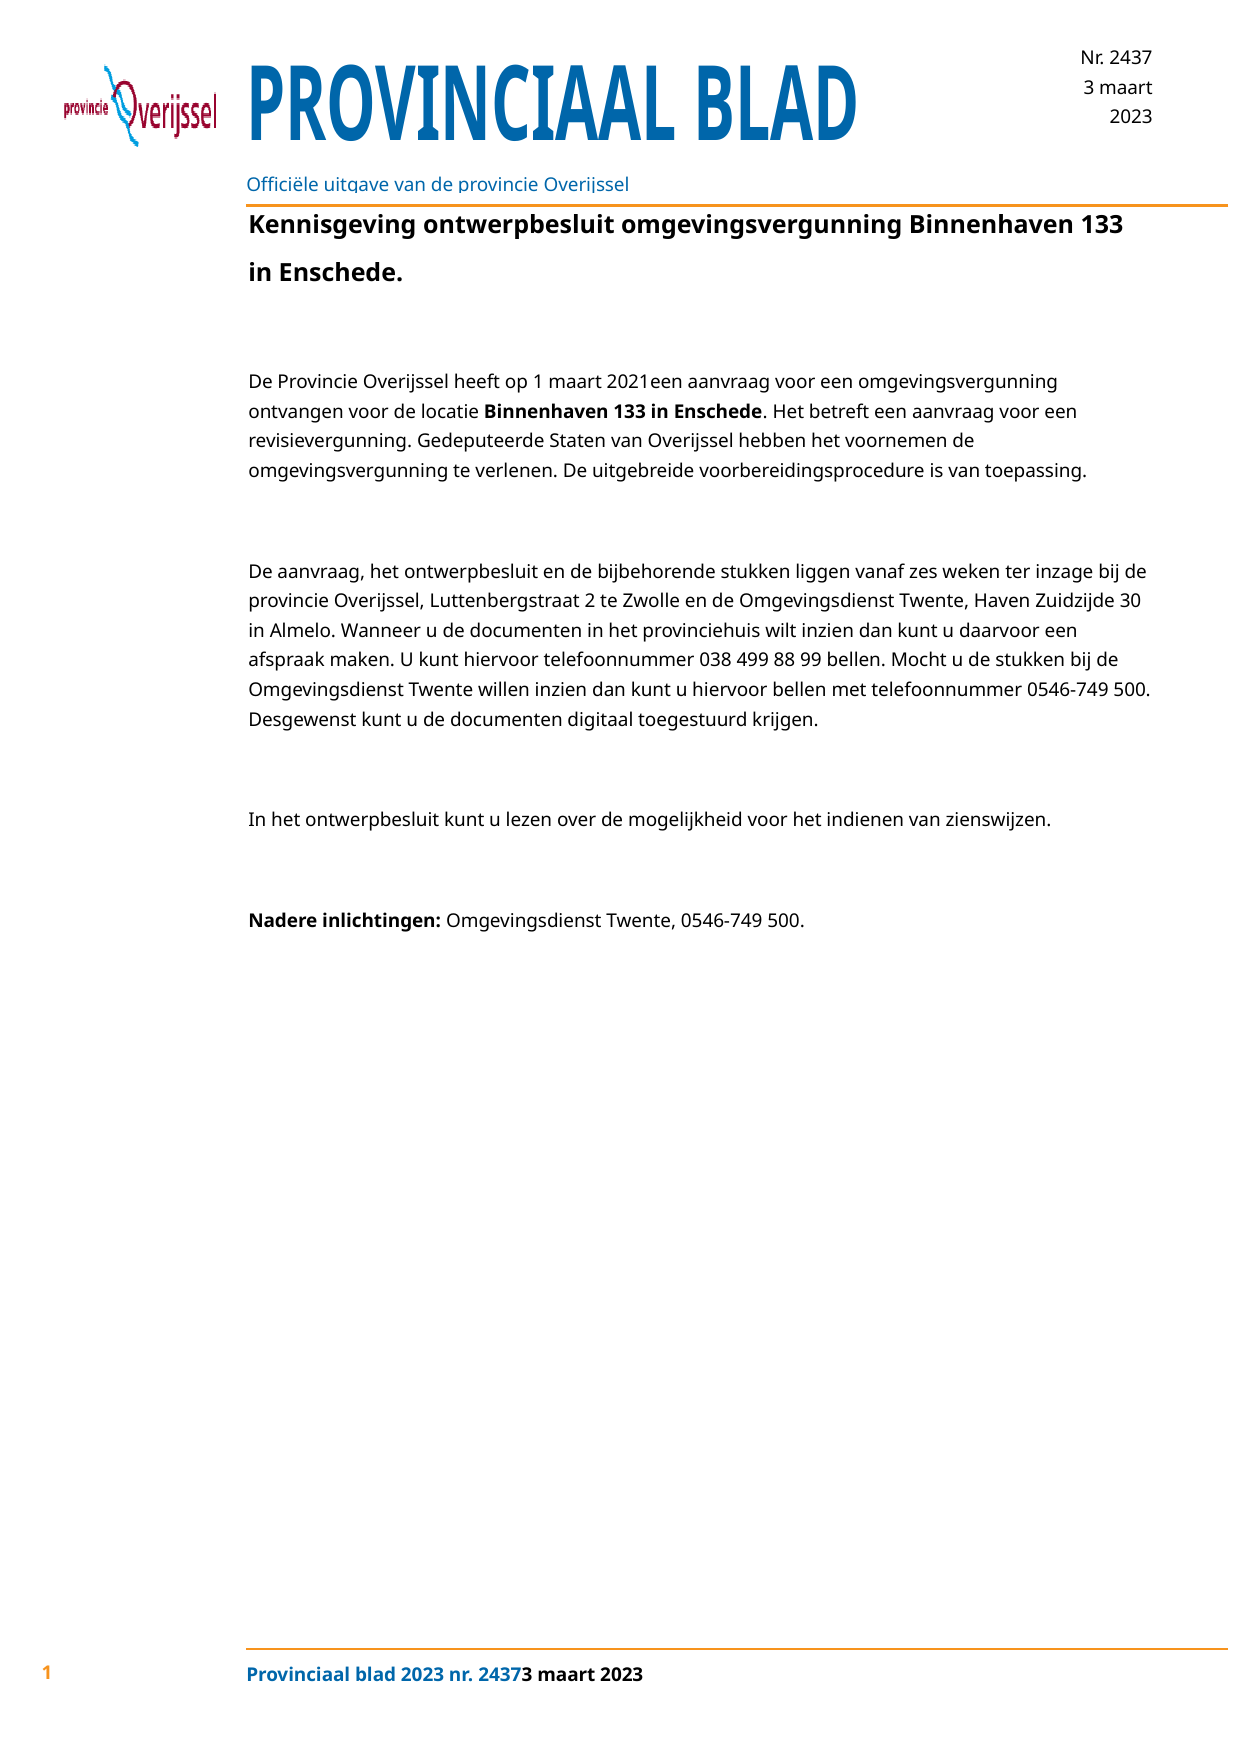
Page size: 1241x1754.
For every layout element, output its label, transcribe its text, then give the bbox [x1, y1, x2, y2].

text De Provincie Overijssel heeft op 1 maart 2021een aanvraag voor een omgevingsvergunning ontvangen voor de locatie Binnenhaven 133 in Enschede. Het betreft een aanvraag voor een revisievergunning. Gedeputeerde Staten van Overijssel hebben het voornemen de omgevingsvergunning te verlenen. De uitgebreide voorbereidingsprocedure is van toepassing. [248, 368, 1152, 483]
text Nadere inlichtingen: Omgevingsdienst Twente, 0546-749 500. [248, 907, 1152, 933]
picture [41, 47, 231, 172]
text De aanvraag, het ontwerpbesluit en de bijbehorende stukken liggen vanaf zes weken ter inzage bij de provincie Overijssel, Luttenbergstraat 2 te Zwolle en de Omgevingsdienst Twente, Haven Zuidzijde 30 in Almelo. Wanneer u de documenten in het provinciehuis wilt inzien dan kunt u daarvoor een afspraak maken. U kunt hiervoor telefoonnummer 038 499 88 99 bellen. Mocht u de stukken bij de Omgevingsdienst Twente willen inzien dan kunt u hiervoor bellen met telefoonnummer 0546-749 500. Desgewenst kunt u de documenten digitaal toegestuurd krijgen. [248, 558, 1152, 732]
text In het ontwerpbesluit kunt u lezen over de mogelijkheid voor het indienen van zienswijzen. [248, 807, 1152, 832]
text Kennisgeving ontwerpbesluit omgevingsvergunning Binnenhaven 133 in Enschede. [248, 207, 1152, 288]
